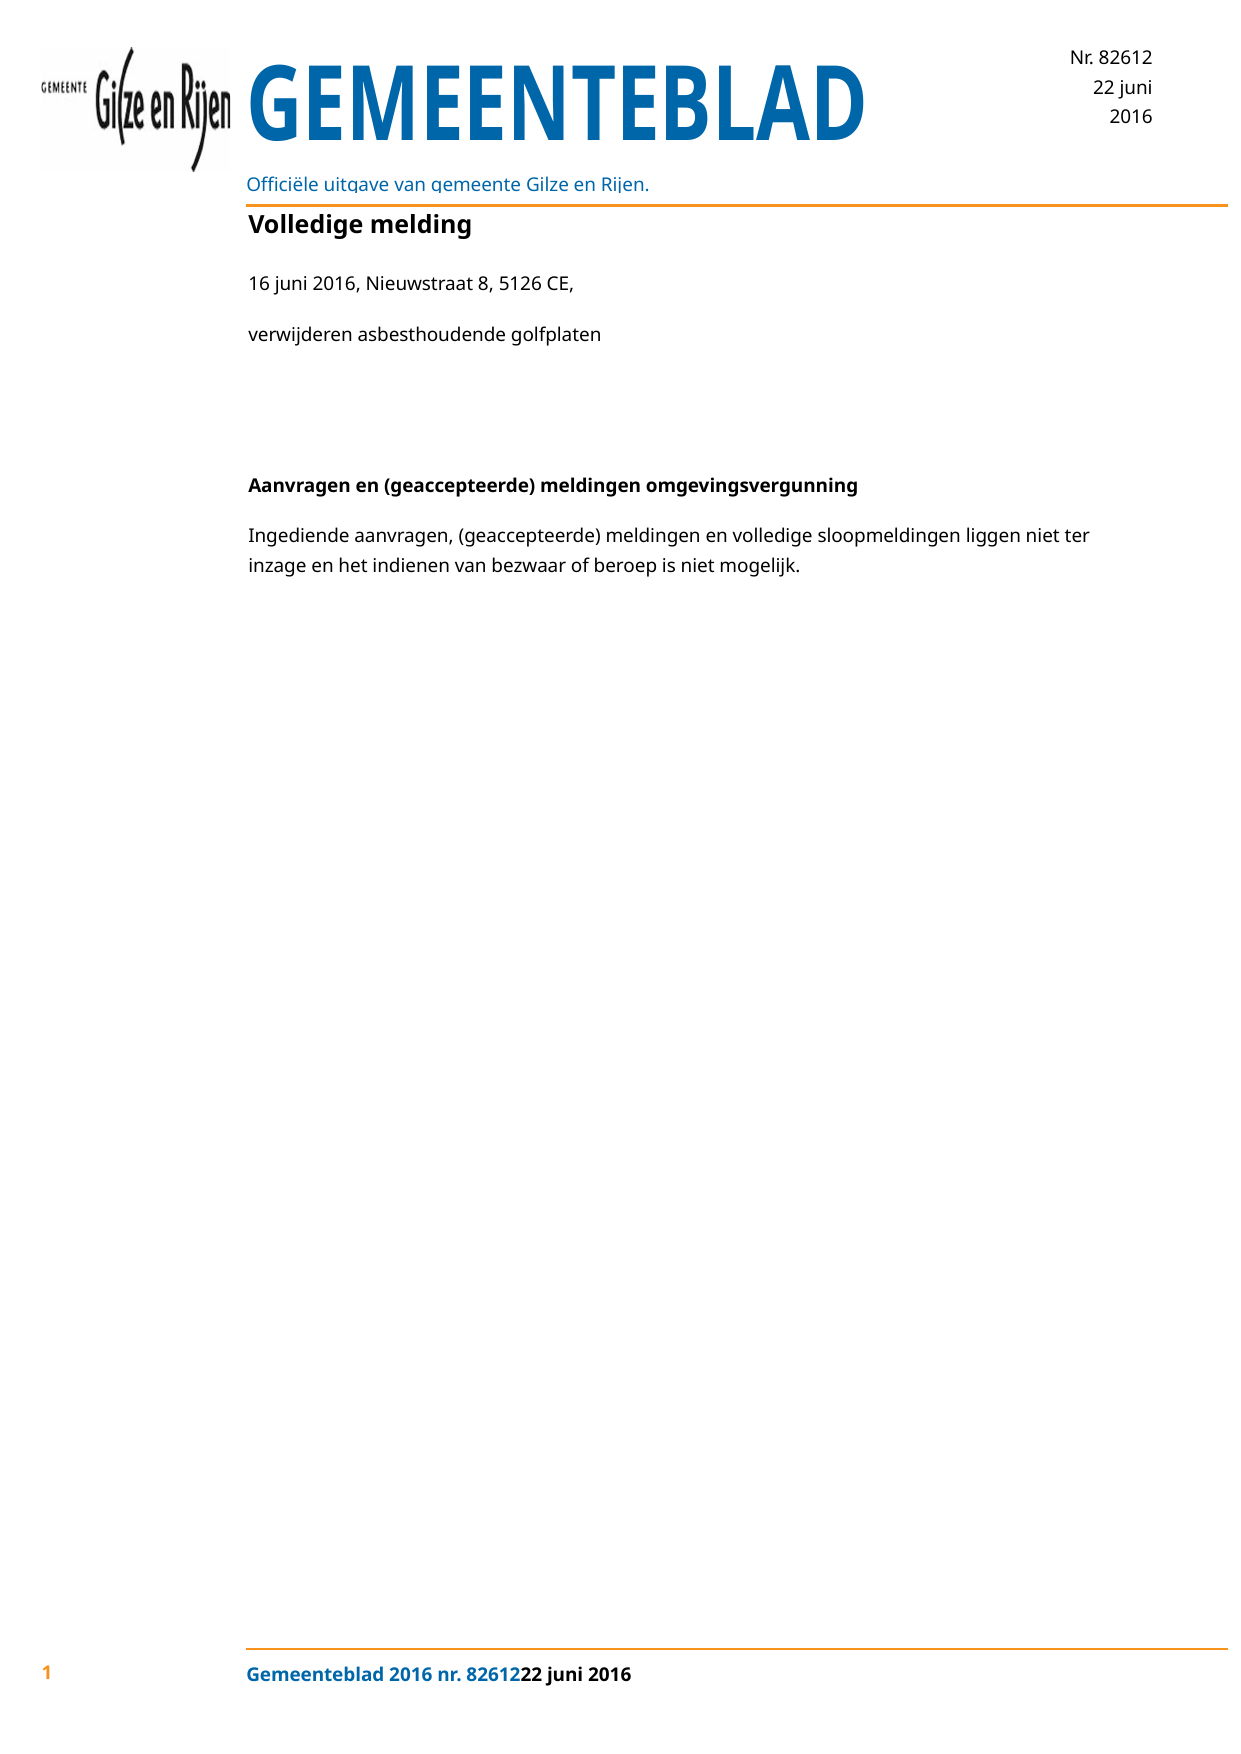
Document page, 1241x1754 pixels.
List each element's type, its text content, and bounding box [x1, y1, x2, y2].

text Volledige melding [248, 207, 1152, 241]
text verwijderen asbesthoudende golfplaten [248, 321, 1152, 346]
text Ingediende aanvragen, (geaccepteerde) meldingen en volledige sloopmeldingen liggen niet ter inzage en het indienen van bezwaar of beroep is niet mogelijk. [248, 522, 1152, 578]
text Aanvragen en (geaccepteerde) meldingen omgevingsvergunning [248, 472, 1152, 498]
text 16 juni 2016, Nieuwstraat 8, 5126 CE, [248, 270, 1152, 296]
picture [41, 47, 231, 172]
